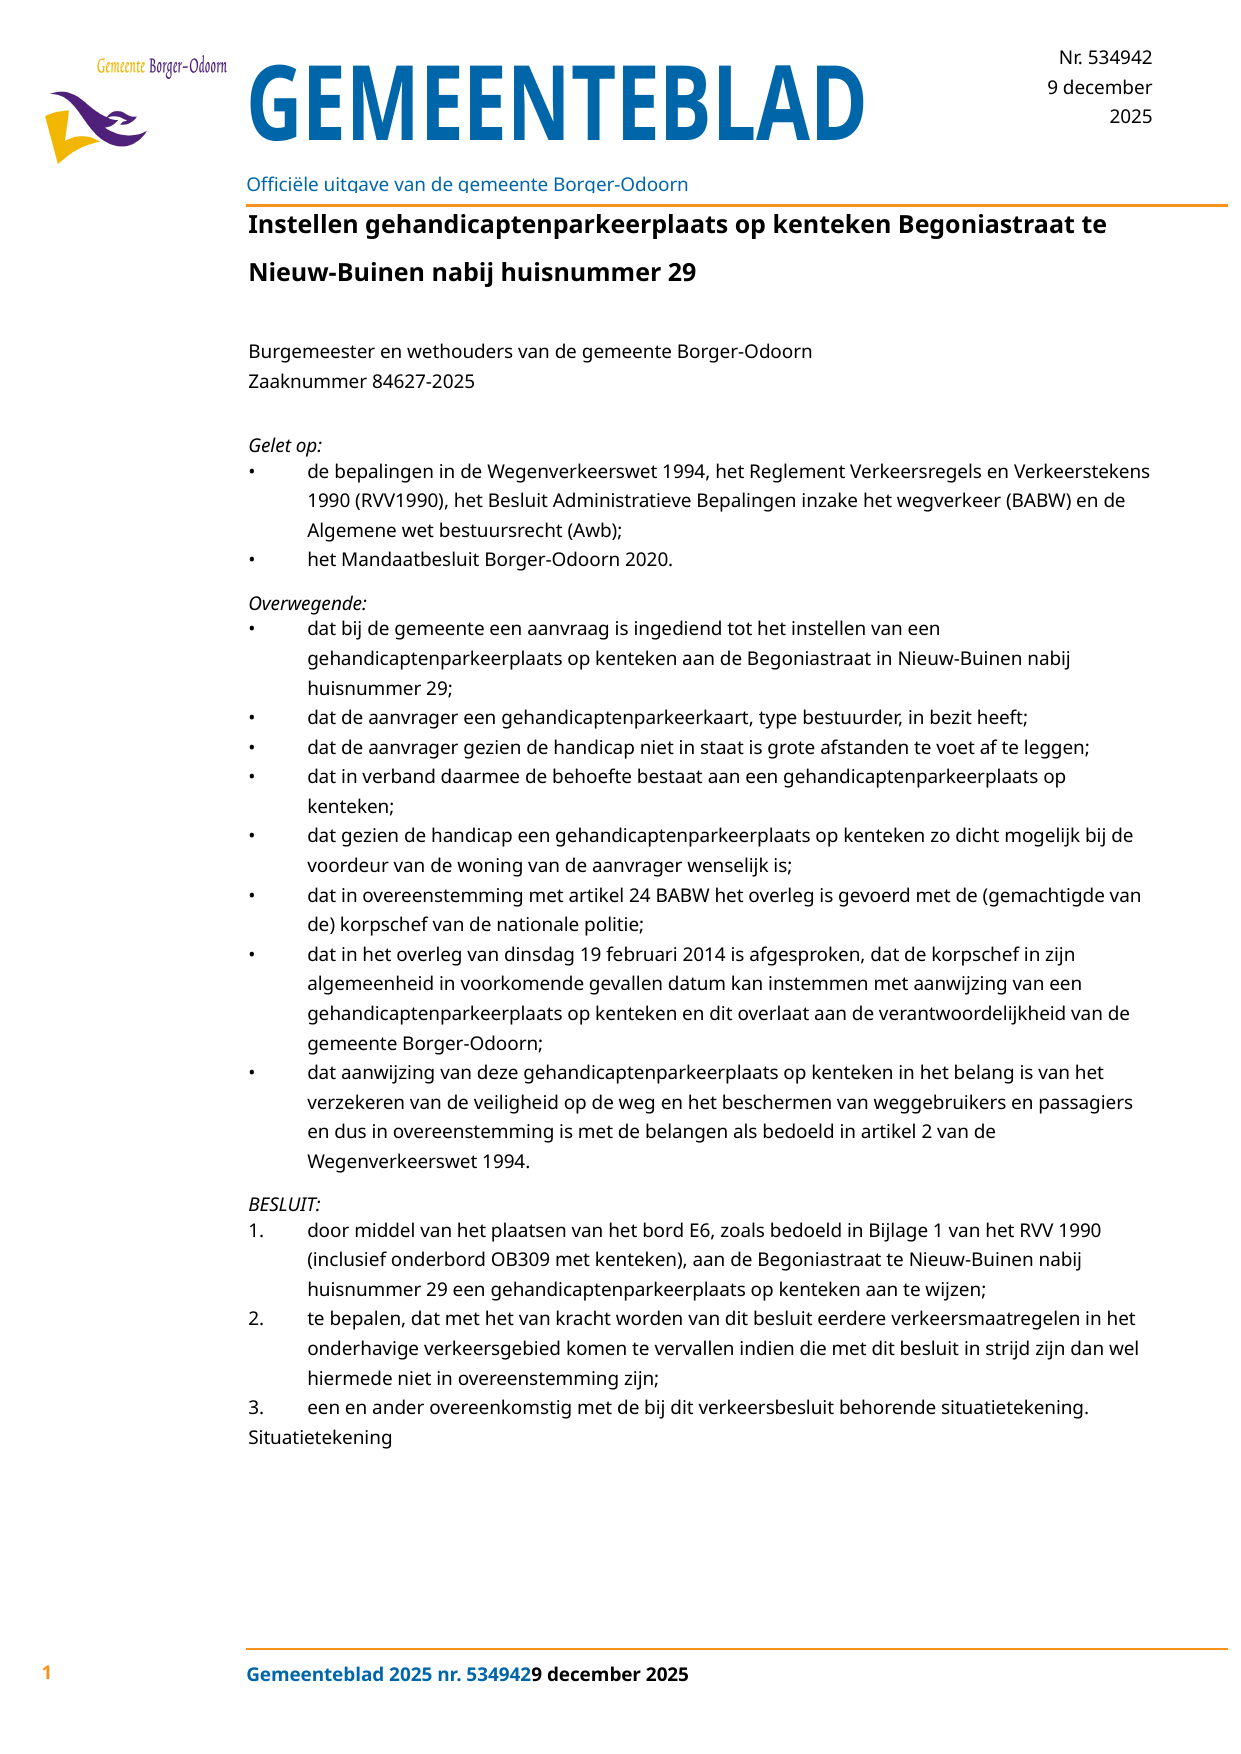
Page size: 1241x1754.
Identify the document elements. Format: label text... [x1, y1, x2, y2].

list dat in het overleg van dinsdag 19 februari 2014 is afgesproken, dat de korpschef in zijn algemeenheid in voorkomende gevallen datum kan instemmen met aanwijzing van een gehandicaptenparkeerplaats op kenteken en dit overlaat aan de verantwoordelijkheid van de gemeente Borger-Odoorn; [248, 941, 1152, 1055]
picture [41, 47, 231, 172]
list door middel van het plaatsen van het bord E6, zoals bedoeld in Bijlage 1 van het RVV 1990 (inclusief onderbord OB309 met kenteken), aan de Begoniastraat te Nieuw-Buinen nabij huisnummer 29 een gehandicaptenparkeerplaats op kenteken aan te wijzen; [248, 1217, 1152, 1302]
list de bepalingen in de Wegenverkeerswet 1994, het Reglement Verkeersregels en Verkeerstekens 1990 (RVV1990), het Besluit Administratieve Bepalingen inzake het wegverkeer (BABW) en de Algemene wet bestuursrecht (Awb); [248, 458, 1152, 543]
text Instellen gehandicaptenparkeerplaats op kenteken Begoniastraat te Nieuw-Buinen nabij huisnummer 29 [248, 207, 1152, 288]
text Zaaknummer 84627-2025 [248, 368, 1152, 394]
text Situatietekening [248, 1424, 1152, 1450]
list dat de aanvrager gezien de handicap niet in staat is grote afstanden te voet af te leggen; [248, 734, 1152, 759]
list dat gezien de handicap een gehandicaptenparkeerplaats op kenteken zo dicht mogelijk bij de voordeur van de woning van de aanvrager wenselijk is; [248, 823, 1152, 878]
list dat in overeenstemming met artikel 24 BABW het overleg is gevoerd met de (gemachtigde van de) korpschef van de nationale politie; [248, 882, 1152, 937]
list dat aanwijzing van deze gehandicaptenparkeerplaats op kenteken in het belang is van het verzekeren van de veiligheid op de weg en het beschermen van weggebruikers en passagiers en dus in overeenstemming is met de belangen als bedoeld in artikel 2 van de Wegenverkeerswet 1994. [248, 1059, 1152, 1174]
list een en ander overeenkomstig met de bij dit verkeersbesluit behorende situatietekening. [248, 1394, 1152, 1420]
text Burgemeester en wethouders van de gemeente Borger-Odoorn [248, 339, 1152, 364]
list dat bij de gemeente een aanvraag is ingediend tot het instellen van een gehandicaptenparkeerplaats op kenteken aan de Begoniastraat in Nieuw-Buinen nabij huisnummer 29; [248, 616, 1152, 700]
text Overwegende: [248, 590, 1152, 616]
list het Mandaatbesluit Borger-Odoorn 2020. [248, 547, 1152, 572]
list dat in verband daarmee de behoefte bestaat aan een gehandicaptenparkeerplaats op kenteken; [248, 763, 1152, 819]
list te bepalen, dat met het van kracht worden van dit besluit eerdere verkeersmaatregelen in het onderhavige verkeersgebied komen te vervallen indien die met dit besluit in strijd zijn dan wel hiermede niet in overeenstemming zijn; [248, 1306, 1152, 1391]
text BESLUIT: [248, 1191, 1152, 1217]
text Gelet op: [248, 432, 1152, 458]
list dat de aanvrager een gehandicaptenparkeerkaart, type bestuurder, in bezit heeft; [248, 704, 1152, 730]
